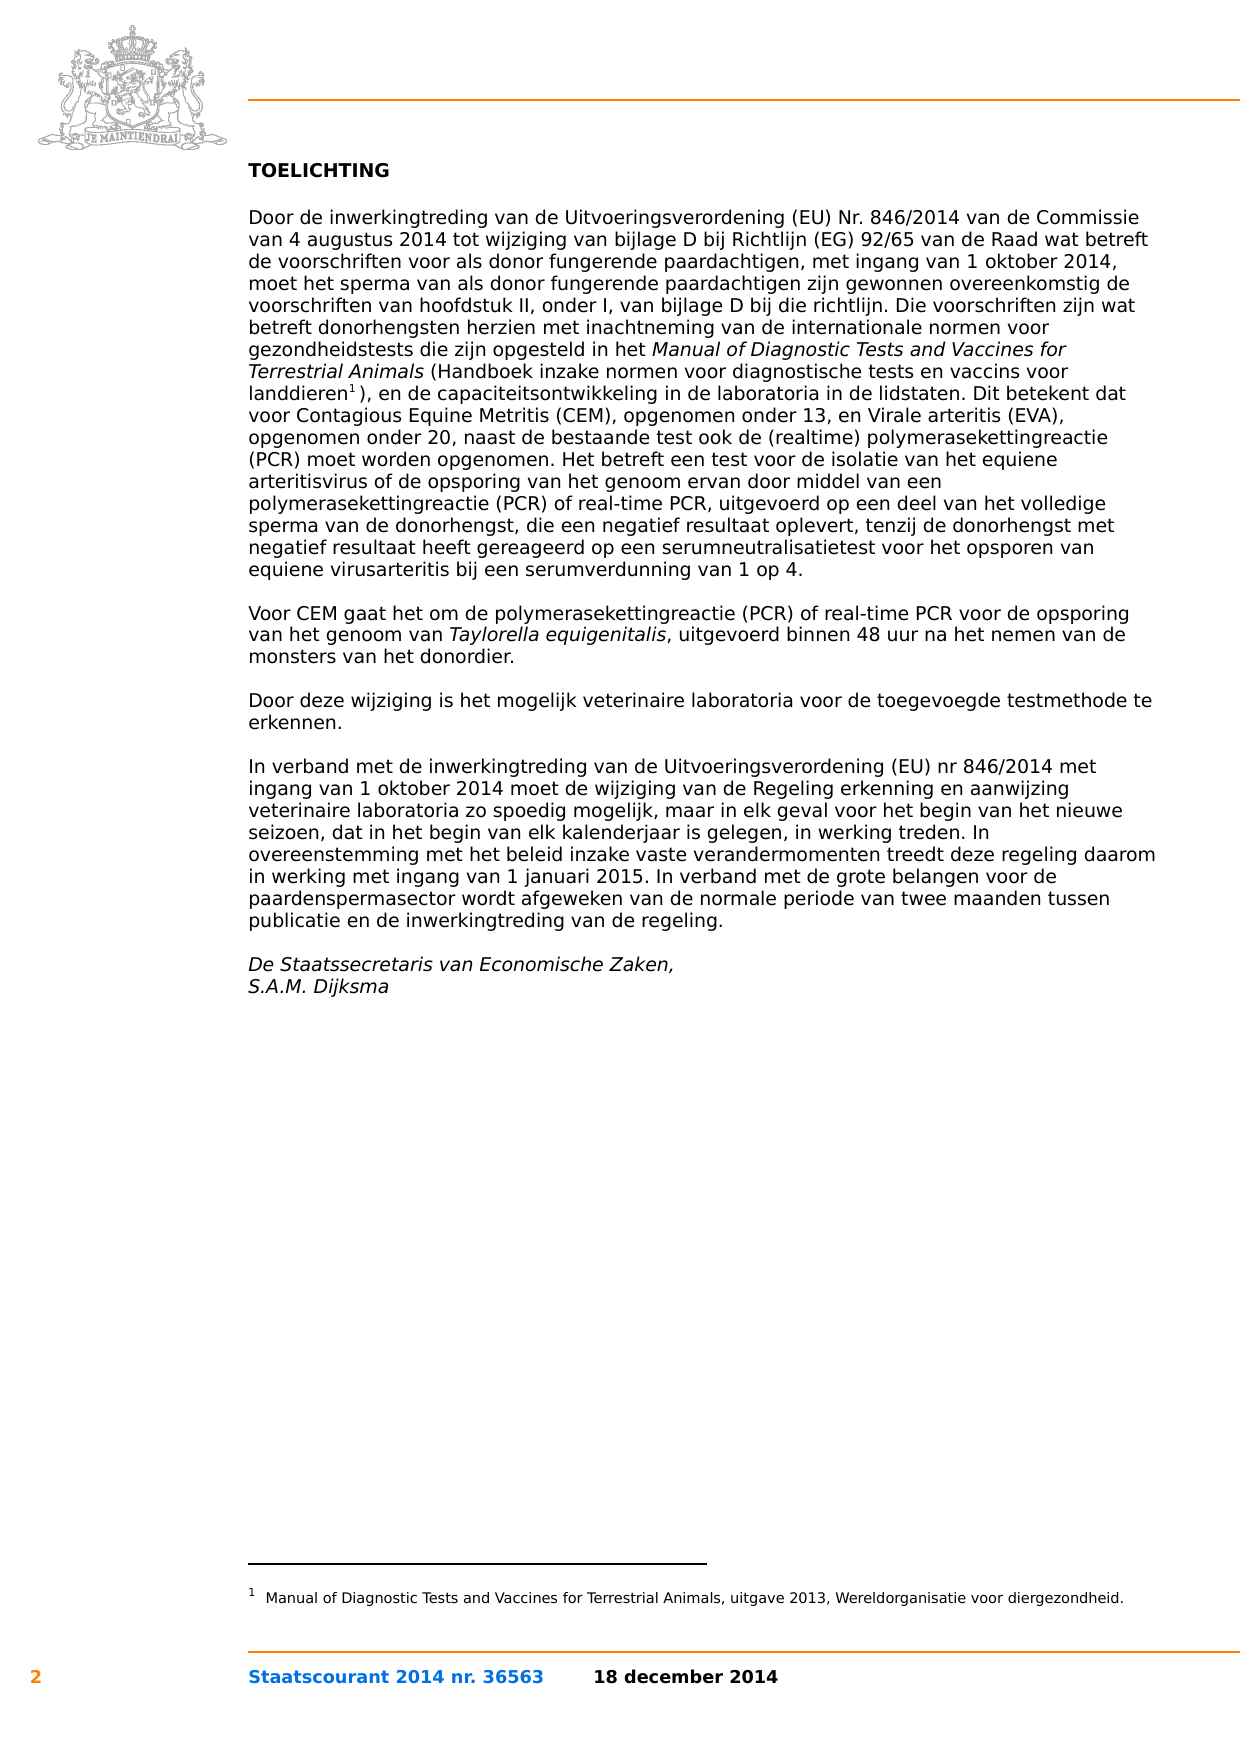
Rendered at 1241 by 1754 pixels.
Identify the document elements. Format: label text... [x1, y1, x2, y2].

text Door deze wijziging is het mogelijk veterinaire laboratoria voor de toegevoegde testmethode te erkennen. [248, 690, 1163, 734]
subtitle TOELICHTING [248, 160, 1163, 182]
text Manual of Diagnostic Tests and Vaccines for Terrestrial Animals, uitgave 2013, Wereldorganisatie voor diergezondheid. [248, 1586, 1163, 1608]
text Voor CEM gaat het om de polymerasekettingreactie (PCR) of real-time PCR voor de opsporing van het genoom van Taylorella equigenitalis, uitgevoerd binnen 48 uur na het nemen van de monsters van het donordier. [248, 602, 1163, 668]
picture [38, 25, 227, 150]
text In verband met de inwerkingtreding van de Uitvoeringsverordening (EU) nr 846/2014 met ingang van 1 oktober 2014 moet de wijziging van de Regeling erkenning en aanwijzing veterinaire laboratoria zo spoedig mogelijk, maar in elk geval voor het begin van het nieuwe seizoen, dat in het begin van elk kalenderjaar is gelegen, in werking treden. In overeenstemming met het beleid inzake vaste verandermomenten treedt deze regeling daarom in werking met ingang van 1 januari 2015. In verband met de grote belangen voor de paardenspermasector wordt afgeweken van de normale periode van twee maanden tussen publicatie en de inwerkingtreding van de regeling. [248, 756, 1163, 932]
text De Staatssecretaris van Economische Zaken, S.A.M. Dijksma [248, 954, 1163, 998]
text Door de inwerkingtreding van de Uitvoeringsverordening (EU) Nr. 846/2014 van de Commissie van 4 augustus 2014 tot wijziging van bijlage D bij Richtlijn (EG) 92/65 van de Raad wat betreft de voorschriften voor als donor fungerende paardachtigen, met ingang van 1 oktober 2014, moet het sperma van als donor fungerende paardachtigen zijn gewonnen overeenkomstig de voorschriften van hoofdstuk II, onder I, van bijlage D bij die richtlijn. Die voorschriften zijn wat betreft donorhengsten herzien met inachtneming van de internationale normen voor gezondheidstests die zijn opgesteld in het Manual of Diagnostic Tests and Vaccines for Terrestrial Animals (Handboek inzake normen voor diagnostische tests en vaccins voor landdieren), en de capaciteitsontwikkeling in de laboratoria in de lidstaten. Dit betekent dat voor Contagious Equine Metritis (CEM), opgenomen onder 13, en Virale arteritis (EVA), opgenomen onder 20, naast de bestaande test ook de (realtime) polymerasekettingreactie (PCR) moet worden opgenomen. Het betreft een test voor de isolatie van het equiene arteritisvirus of de opsporing van het genoom ervan door middel van een polymerasekettingreactie (PCR) of real-time PCR, uitgevoerd op een deel van het volledige sperma van de donorhengst, die een negatief resultaat oplevert, tenzij de donorhengst met negatief resultaat heeft gereageerd op een serumneutralisatietest voor het opsporen van equiene virusarteritis bij een serumverdunning van 1 op 4. [248, 207, 1163, 581]
